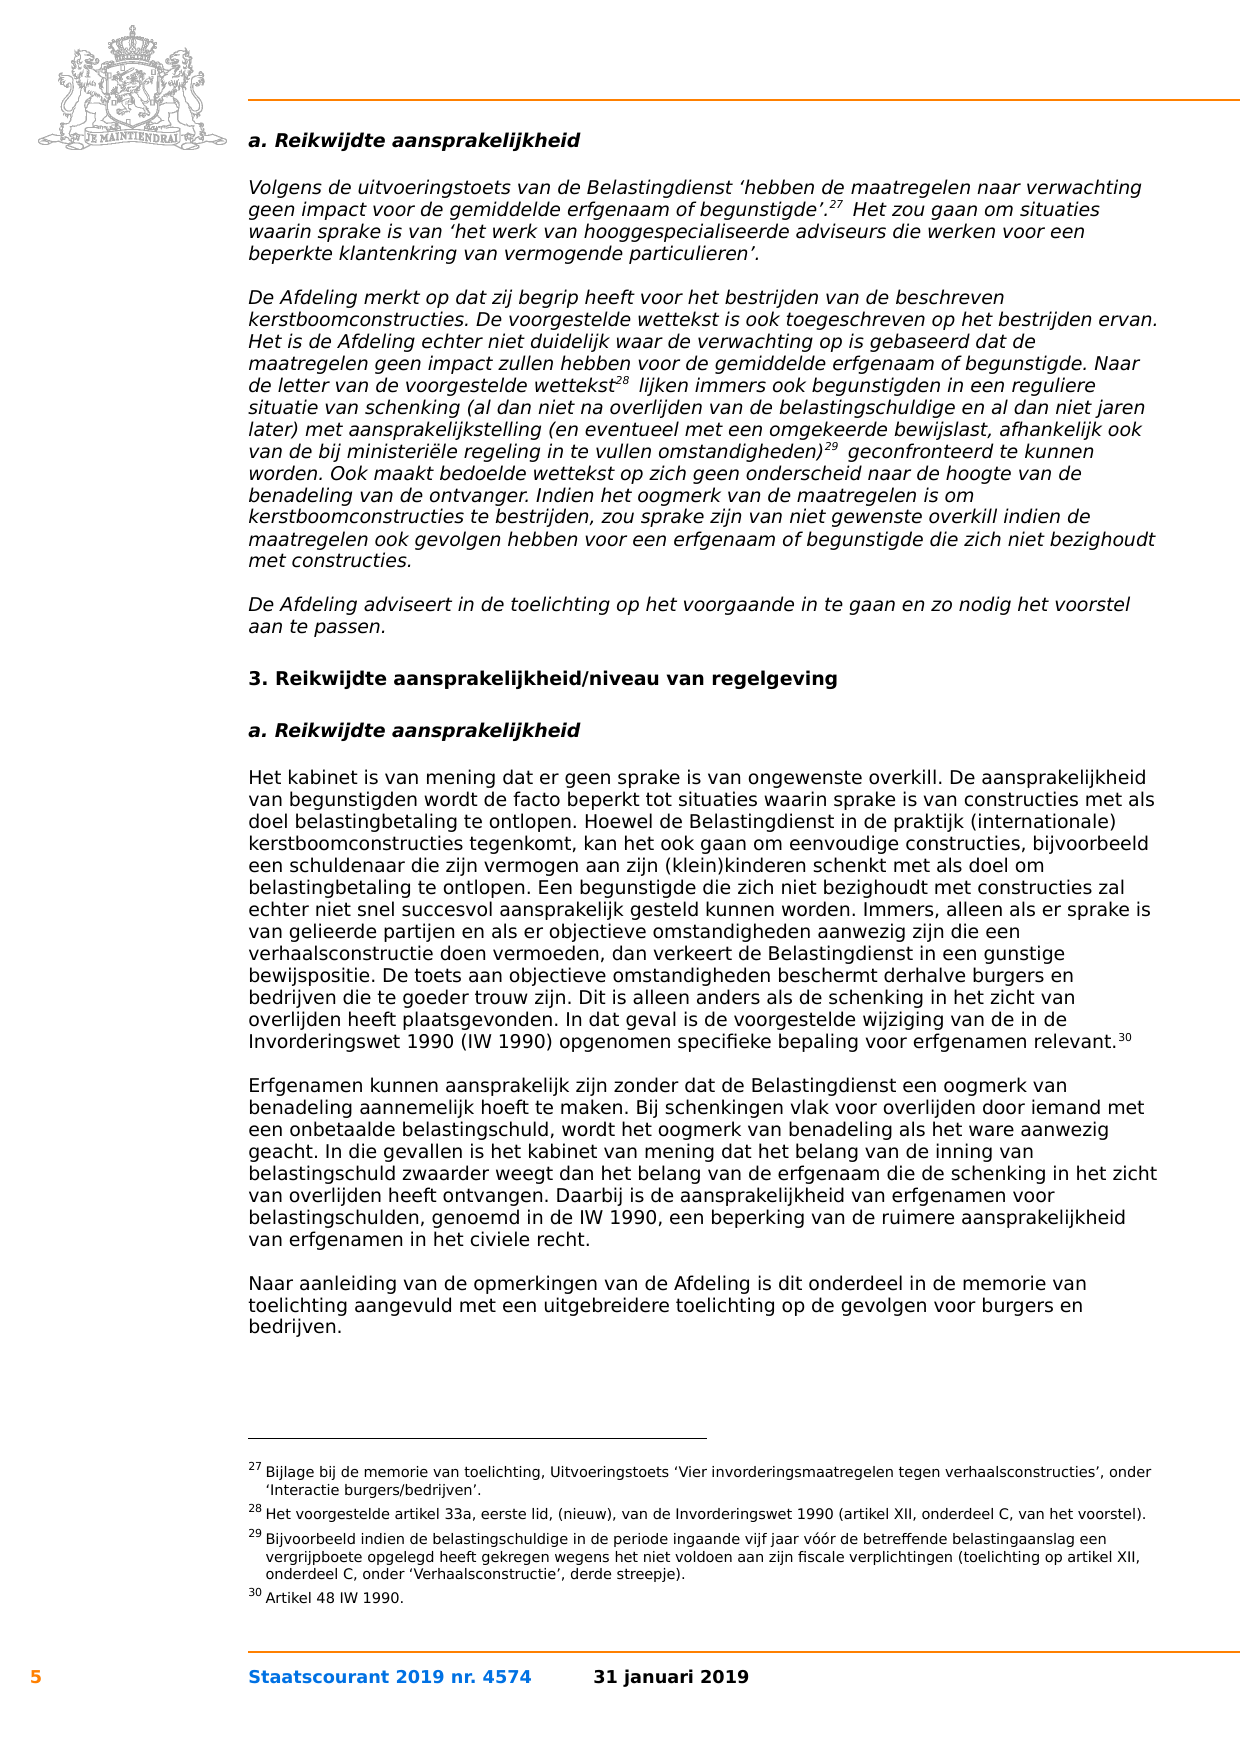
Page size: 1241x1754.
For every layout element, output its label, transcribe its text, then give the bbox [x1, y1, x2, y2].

text Volgens de uitvoeringstoets van de Belastingdienst ‘hebben de maatregelen naar verwachting geen impact voor de gemiddelde erfgenaam of begunstigde’. Het zou gaan om situaties waarin sprake is van ‘het werk van hooggespecialiseerde adviseurs die werken voor een beperkte klantenkring van vermogende particulieren’. [248, 177, 1163, 265]
subtitle 3. Reikwijdte aansprakelijkheid/niveau van regelgeving [248, 668, 1163, 690]
subtitle a. Reikwijdte aansprakelijkheid [248, 720, 1163, 742]
picture [38, 25, 227, 150]
text Erfgenamen kunnen aansprakelijk zijn zonder dat de Belastingdienst een oogmerk van benadeling aannemelijk hoeft te maken. Bij schenkingen vlak voor overlijden door iemand met een onbetaalde belastingschuld, wordt het oogmerk van benadeling als het ware aanwezig geacht. In die gevallen is het kabinet van mening dat het belang van de inning van belastingschuld zwaarder weegt dan het belang van de erfgenaam die de schenking in het zicht van overlijden heeft ontvangen. Daarbij is de aansprakelijkheid van erfgenamen voor belastingschulden, genoemd in de IW 1990, een beperking van de ruimere aansprakelijkheid van erfgenamen in het civiele recht. [248, 1075, 1163, 1251]
text Artikel 48 IW 1990. [248, 1586, 1163, 1608]
subtitle a. Reikwijdte aansprakelijkheid [248, 130, 1163, 152]
text Naar aanleiding van de opmerkingen van de Afdeling is dit onderdeel in de memorie van toelichting aangevuld met een uitgebreidere toelichting op de gevolgen voor burgers en bedrijven. [248, 1272, 1163, 1338]
text Bijlage bij de memorie van toelichting, Uitvoeringstoets ‘Vier invorderingsmaatregelen tegen verhaalsconstructies’, onder ‘Interactie burgers/bedrijven’. [248, 1460, 1163, 1499]
text Het voorgestelde artikel 33a, eerste lid, (nieuw), van de Invorderingswet 1990 (artikel XII, onderdeel C, van het voorstel). [248, 1502, 1163, 1524]
text Bijvoorbeeld indien de belastingschuldige in de periode ingaande vijf jaar vóór de betreffende belastingaanslag een vergrijpboete opgelegd heeft gekregen wegens het niet voldoen aan zijn fiscale verplichtingen (toelichting op artikel XII, onderdeel C, onder ‘Verhaalsconstructie’, derde streepje). [248, 1527, 1163, 1583]
text De Afdeling merkt op dat zij begrip heeft voor het bestrijden van de beschreven kerstboomconstructies. De voorgestelde wettekst is ook toegeschreven op het bestrijden ervan. Het is de Afdeling echter niet duidelijk waar de verwachting op is gebaseerd dat de maatregelen geen impact zullen hebben voor de gemiddelde erfgenaam of begunstigde. Naar de letter van de voorgestelde wettekst lijken immers ook begunstigden in een reguliere situatie van schenking (al dan niet na overlijden van de belastingschuldige en al dan niet jaren later) met aansprakelijkstelling (en eventueel met een omgekeerde bewijslast, afhankelijk ook van de bij ministeriële regeling in te vullen omstandigheden) geconfronteerd te kunnen worden. Ook maakt bedoelde wettekst op zich geen onderscheid naar de hoogte van de benadeling van de ontvanger. Indien het oogmerk van de maatregelen is om kerstboomconstructies te bestrijden, zou sprake zijn van niet gewenste overkill indien de maatregelen ook gevolgen hebben voor een erfgenaam of begunstigde die zich niet bezighoudt met constructies. [248, 287, 1163, 572]
text De Afdeling adviseert in de toelichting op het voorgaande in te gaan en zo nodig het voorstel aan te passen. [248, 594, 1163, 638]
text Het kabinet is van mening dat er geen sprake is van ongewenste overkill. De aansprakelijkheid van begunstigden wordt de facto beperkt tot situaties waarin sprake is van constructies met als doel belastingbetaling te ontlopen. Hoewel de Belastingdienst in de praktijk (internationale) kerstboomconstructies tegenkomt, kan het ook gaan om eenvoudige constructies, bijvoorbeeld een schuldenaar die zijn vermogen aan zijn (klein)kinderen schenkt met als doel om belastingbetaling te ontlopen. Een begunstigde die zich niet bezighoudt met constructies zal echter niet snel succesvol aansprakelijk gesteld kunnen worden. Immers, alleen als er sprake is van gelieerde partijen en als er objectieve omstandigheden aanwezig zijn die een verhaalsconstructie doen vermoeden, dan verkeert de Belastingdienst in een gunstige bewijspositie. De toets aan objectieve omstandigheden beschermt derhalve burgers en bedrijven die te goeder trouw zijn. Dit is alleen anders als de schenking in het zicht van overlijden heeft plaatsgevonden. In dat geval is de voorgestelde wijziging van de in de Invorderingswet 1990 (IW 1990) opgenomen specifieke bepaling voor erfgenamen relevant. [248, 767, 1163, 1053]
